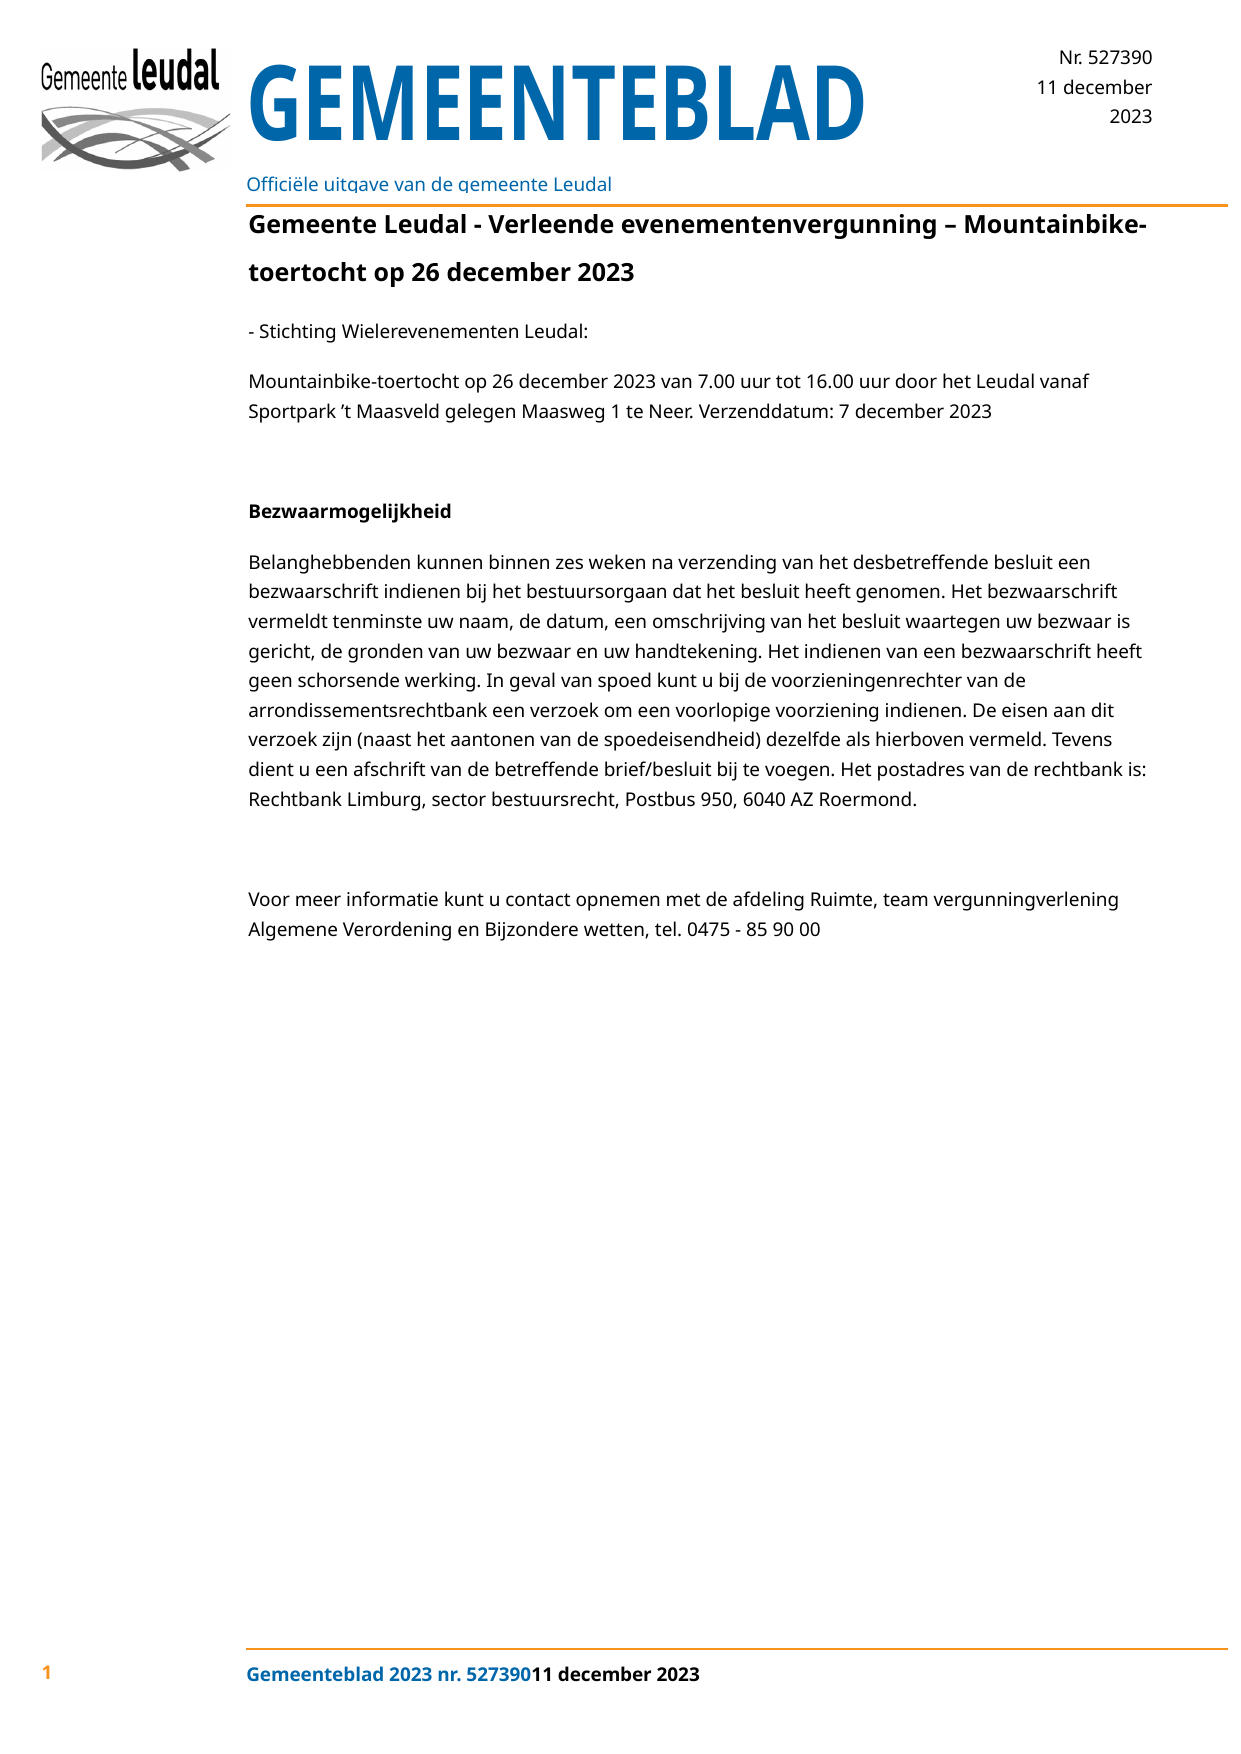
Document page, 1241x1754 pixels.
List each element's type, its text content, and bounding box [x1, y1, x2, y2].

text Bezwaarmogelijkheid [248, 499, 1152, 524]
text - Stichting Wielerevenementen Leudal: [248, 318, 1152, 344]
picture [41, 47, 231, 172]
text Voor meer informatie kunt u contact opnemen met de afdeling Ruimte, team vergunningverlening Algemene Verordening en Bijzondere wetten, tel. 0475 - 85 90 00 [248, 887, 1152, 942]
text Belanghebbenden kunnen binnen zes weken na verzending van het desbetreffende besluit een bezwaarschrift indienen bij het bestuursorgaan dat het besluit heeft genomen. Het bezwaarschrift vermeldt tenminste uw naam, de datum, een omschrijving van het besluit waartegen uw bezwaar is gericht, de gronden van uw bezwaar en uw handtekening. Het indienen van een bezwaarschrift heeft geen schorsende werking. In geval van spoed kunt u bij de voorzieningenrechter van de arrondissementsrechtbank een verzoek om een voorlopige voorziening indienen. De eisen aan dit verzoek zijn (naast het aantonen van de spoedeisendheid) dezelfde als hierboven vermeld. Tevens dient u een afschrift van de betreffende brief/besluit bij te voegen. Het postadres van de rechtbank is: Rechtbank Limburg, sector bestuursrecht, Postbus 950, 6040 AZ Roermond. [248, 549, 1152, 812]
text Mountainbike-toertocht op 26 december 2023 van 7.00 uur tot 16.00 uur door het Leudal vanaf Sportpark ’t Maasveld gelegen Maasweg 1 te Neer. Verzenddatum: 7 december 2023 [248, 368, 1152, 424]
text Gemeente Leudal - Verleende evenementenvergunning – Mountainbike-toertocht op 26 december 2023 [248, 207, 1152, 288]
